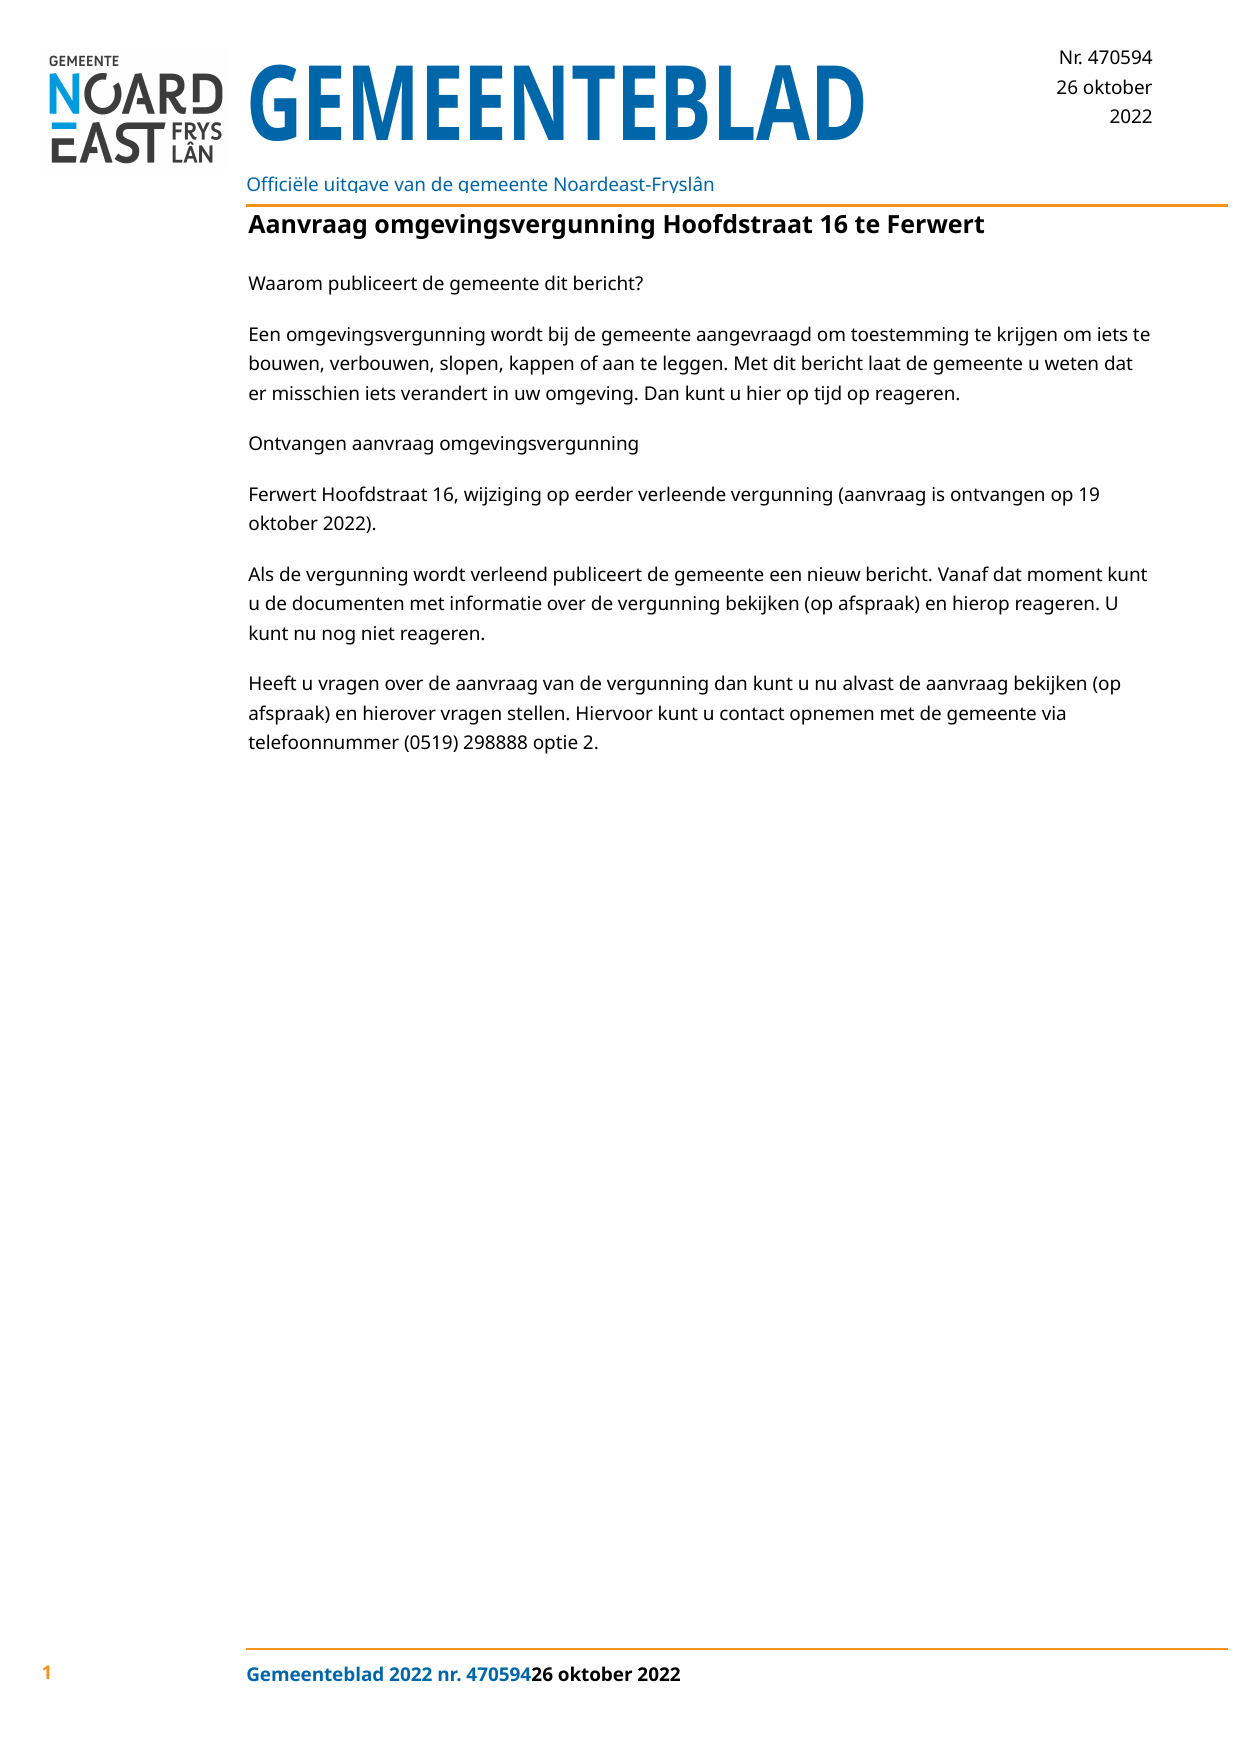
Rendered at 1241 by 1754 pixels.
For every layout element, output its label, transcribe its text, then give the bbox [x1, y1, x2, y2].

text Als de vergunning wordt verleend publiceert de gemeente een nieuw bericht. Vanaf dat moment kunt u de documenten met informatie over de vergunning bekijken (op afspraak) en hierop reageren. U kunt nu nog niet reageren. [248, 561, 1152, 646]
text Een omgevingsvergunning wordt bij de gemeente aangevraagd om toestemming te krijgen om iets te bouwen, verbouwen, slopen, kappen of aan te leggen. Met dit bericht laat de gemeente u weten dat er misschien iets verandert in uw omgeving. Dan kunt u hier op tijd op reageren. [248, 321, 1152, 406]
text Ferwert Hoofdstraat 16, wijziging op eerder verleende vergunning (aanvraag is ontvangen op 19 oktober 2022). [248, 481, 1152, 536]
text Waarom publiceert de gemeente dit bericht? [248, 270, 1152, 296]
text Aanvraag omgevingsvergunning Hoofdstraat 16 te Ferwert [248, 207, 1152, 241]
picture [41, 47, 231, 172]
text Ontvangen aanvraag omgevingsvergunning [248, 430, 1152, 456]
text Heeft u vragen over de aanvraag van de vergunning dan kunt u nu alvast de aanvraag bekijken (op afspraak) en hierover vragen stellen. Hiervoor kunt u contact opnemen met de gemeente via telefoonnummer (0519) 298888 optie 2. [248, 670, 1152, 755]
